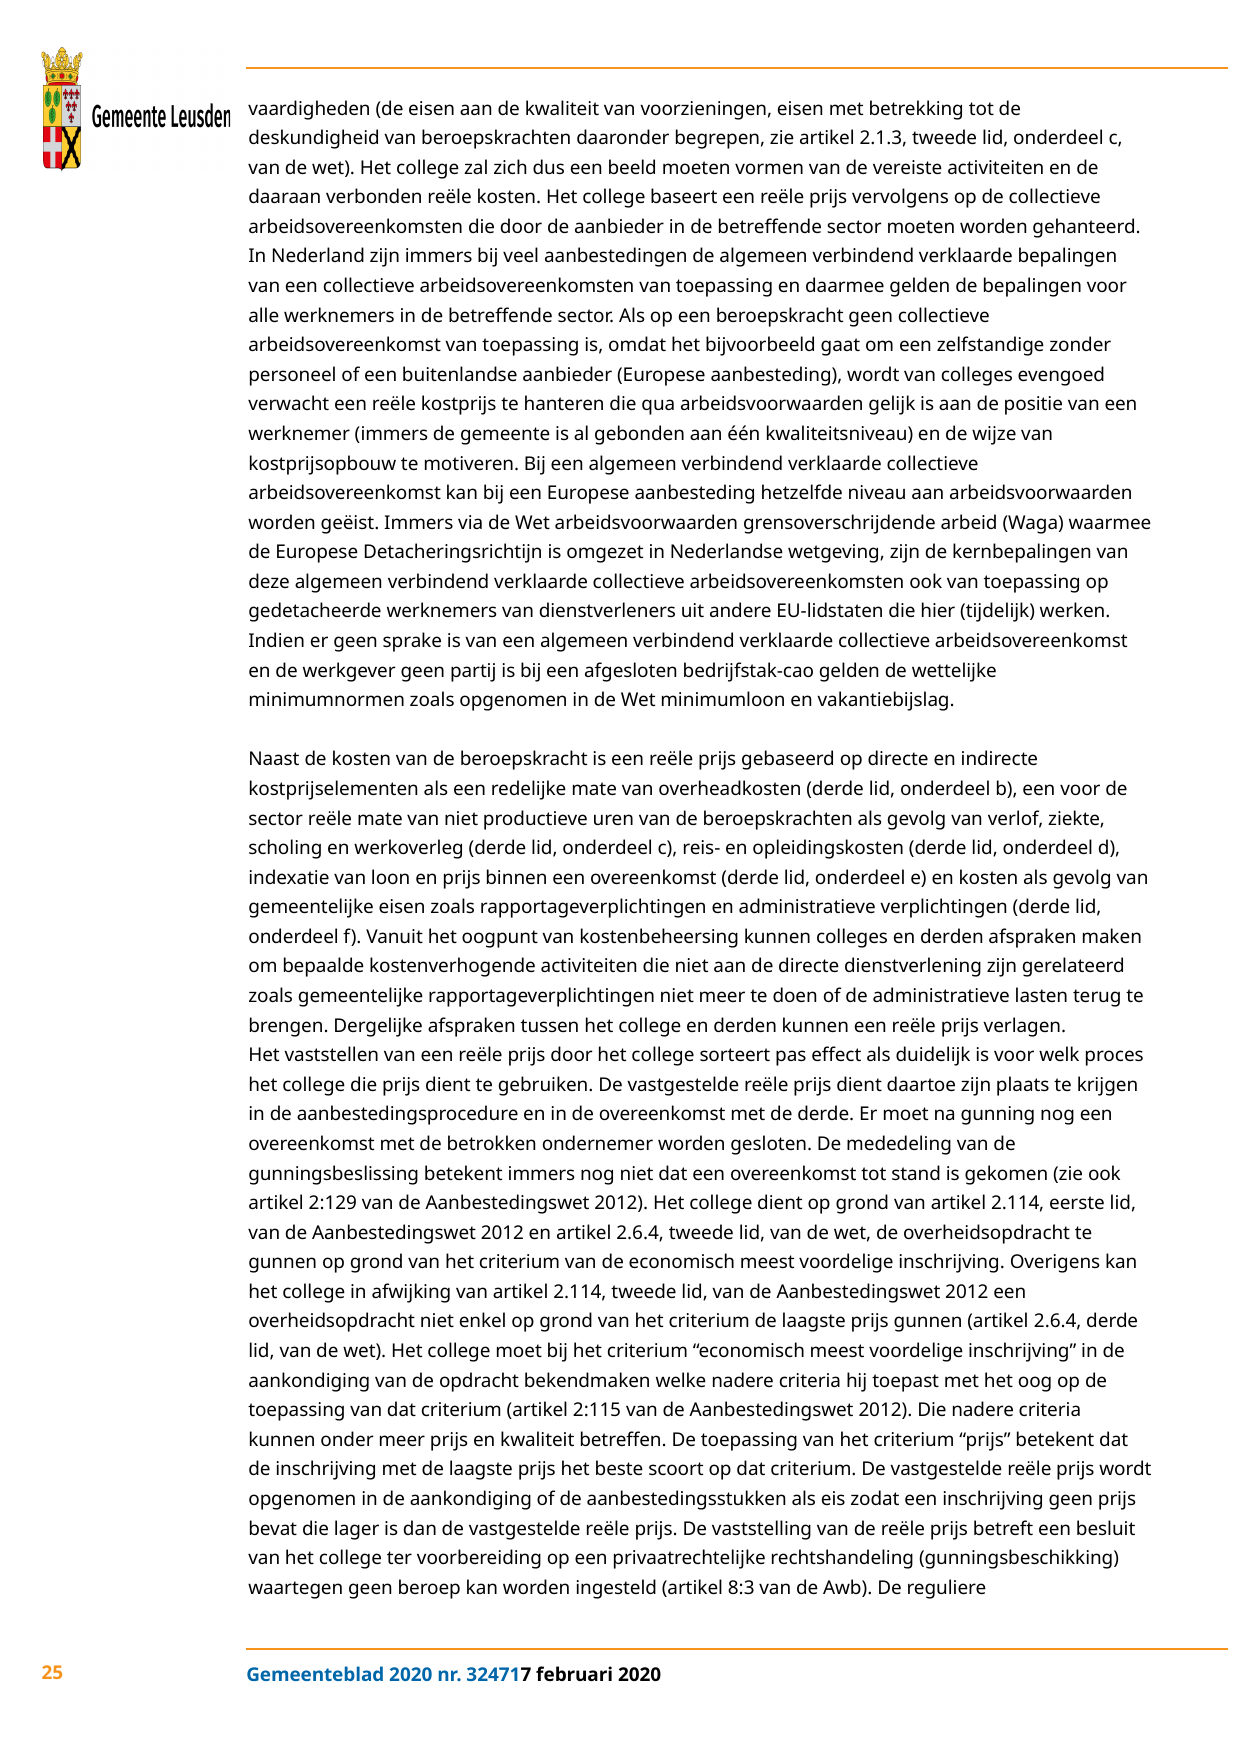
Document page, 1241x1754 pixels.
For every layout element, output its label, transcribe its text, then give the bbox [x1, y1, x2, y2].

picture [41, 47, 231, 172]
text Het vaststellen van een reële prijs door het college sorteert pas effect als duidelijk is voor welk proces het college die prijs dient te gebruiken. De vastgestelde reële prijs dient daartoe zijn plaats te krijgen in de aanbestedingsprocedure en in de overeenkomst met de derde. Er moet na gunning nog een overeenkomst met de betrokken ondernemer worden gesloten. De mededeling van de gunningsbeslissing betekent immers nog niet dat een overeenkomst tot stand is gekomen (zie ook artikel 2:129 van de Aanbestedingswet 2012). Het college dient op grond van artikel 2.114, eerste lid, van de Aanbestedingswet 2012 en artikel 2.6.4, tweede lid, van de wet, de overheidsopdracht te gunnen op grond van het criterium van de economisch meest voordelige inschrijving. Overigens kan het college in afwijking van artikel 2.114, tweede lid, van de Aanbestedingswet 2012 een overheidsopdracht niet enkel op grond van het criterium de laagste prijs gunnen (artikel 2.6.4, derde lid, van de wet). Het college moet bij het criterium “economisch meest voordelige inschrijving” in de aankondiging van de opdracht bekendmaken welke nadere criteria hij toepast met het oog op de toepassing van dat criterium (artikel 2:115 van de Aanbestedingswet 2012). Die nadere criteria kunnen onder meer prijs en kwaliteit betreffen. De toepassing van het criterium “prijs” betekent dat de inschrijving met de laagste prijs het beste scoort op dat criterium. De vastgestelde reële prijs wordt opgenomen in de aankondiging of de aanbestedingsstukken als eis zodat een inschrijving geen prijs bevat die lager is dan de vastgestelde reële prijs. De vaststelling van de reële prijs betreft een besluit van het college ter voorbereiding op een privaatrechtelijke rechtshandeling (gunningsbeschikking) waartegen geen beroep kan worden ingesteld (artikel 8:3 van de Awb). De reguliere [248, 1041, 1152, 1600]
text vaardigheden (de eisen aan de kwaliteit van voorzieningen, eisen met betrekking tot de deskundigheid van beroepskrachten daaronder begrepen, zie artikel 2.1.3, tweede lid, onderdeel c, van de wet). Het college zal zich dus een beeld moeten vormen van de vereiste activiteiten en de daaraan verbonden reële kosten. Het college baseert een reële prijs vervolgens op de collectieve arbeidsovereenkomsten die door de aanbieder in de betreffende sector moeten worden gehanteerd. In Nederland zijn immers bij veel aanbestedingen de algemeen verbindend verklaarde bepalingen van een collectieve arbeidsovereenkomsten van toepassing en daarmee gelden de bepalingen voor alle werknemers in de betreffende sector. Als op een beroepskracht geen collectieve arbeidsovereenkomst van toepassing is, omdat het bijvoorbeeld gaat om een zelfstandige zonder personeel of een buitenlandse aanbieder (Europese aanbesteding), wordt van colleges evengoed verwacht een reële kostprijs te hanteren die qua arbeidsvoorwaarden gelijk is aan de positie van een werknemer (immers de gemeente is al gebonden aan één kwaliteitsniveau) en de wijze van kostprijsopbouw te motiveren. Bij een algemeen verbindend verklaarde collectieve arbeidsovereenkomst kan bij een Europese aanbesteding hetzelfde niveau aan arbeidsvoorwaarden worden geëist. Immers via de Wet arbeidsvoorwaarden grensoverschrijdende arbeid (Waga) waarmee de Europese Detacheringsrichtijn is omgezet in Nederlandse wetgeving, zijn de kernbepalingen van deze algemeen verbindend verklaarde collectieve arbeidsovereenkomsten ook van toepassing op gedetacheerde werknemers van dienstverleners uit andere EU-lidstaten die hier (tijdelijk) werken. Indien er geen sprake is van een algemeen verbindend verklaarde collectieve arbeidsovereenkomst en de werkgever geen partij is bij een afgesloten bedrijfstak-cao gelden de wettelijke minimumnormen zoals opgenomen in de Wet minimumloon en vakantiebijslag. [248, 95, 1152, 712]
text Naast de kosten van de beroepskracht is een reële prijs gebaseerd op directe en indirecte kostprijselementen als een redelijke mate van overheadkosten (derde lid, onderdeel b), een voor de sector reële mate van niet productieve uren van de beroepskrachten als gevolg van verlof, ziekte, scholing en werkoverleg (derde lid, onderdeel c), reis- en opleidingskosten (derde lid, onderdeel d), indexatie van loon en prijs binnen een overeenkomst (derde lid, onderdeel e) en kosten als gevolg van gemeentelijke eisen zoals rapportageverplichtingen en administratieve verplichtingen (derde lid, onderdeel f). Vanuit het oogpunt van kostenbeheersing kunnen colleges en derden afspraken maken om bepaalde kostenverhogende activiteiten die niet aan de directe dienstverlening zijn gerelateerd zoals gemeentelijke rapportageverplichtingen niet meer te doen of de administratieve lasten terug te brengen. Dergelijke afspraken tussen het college en derden kunnen een reële prijs verlagen. [248, 746, 1152, 1038]
